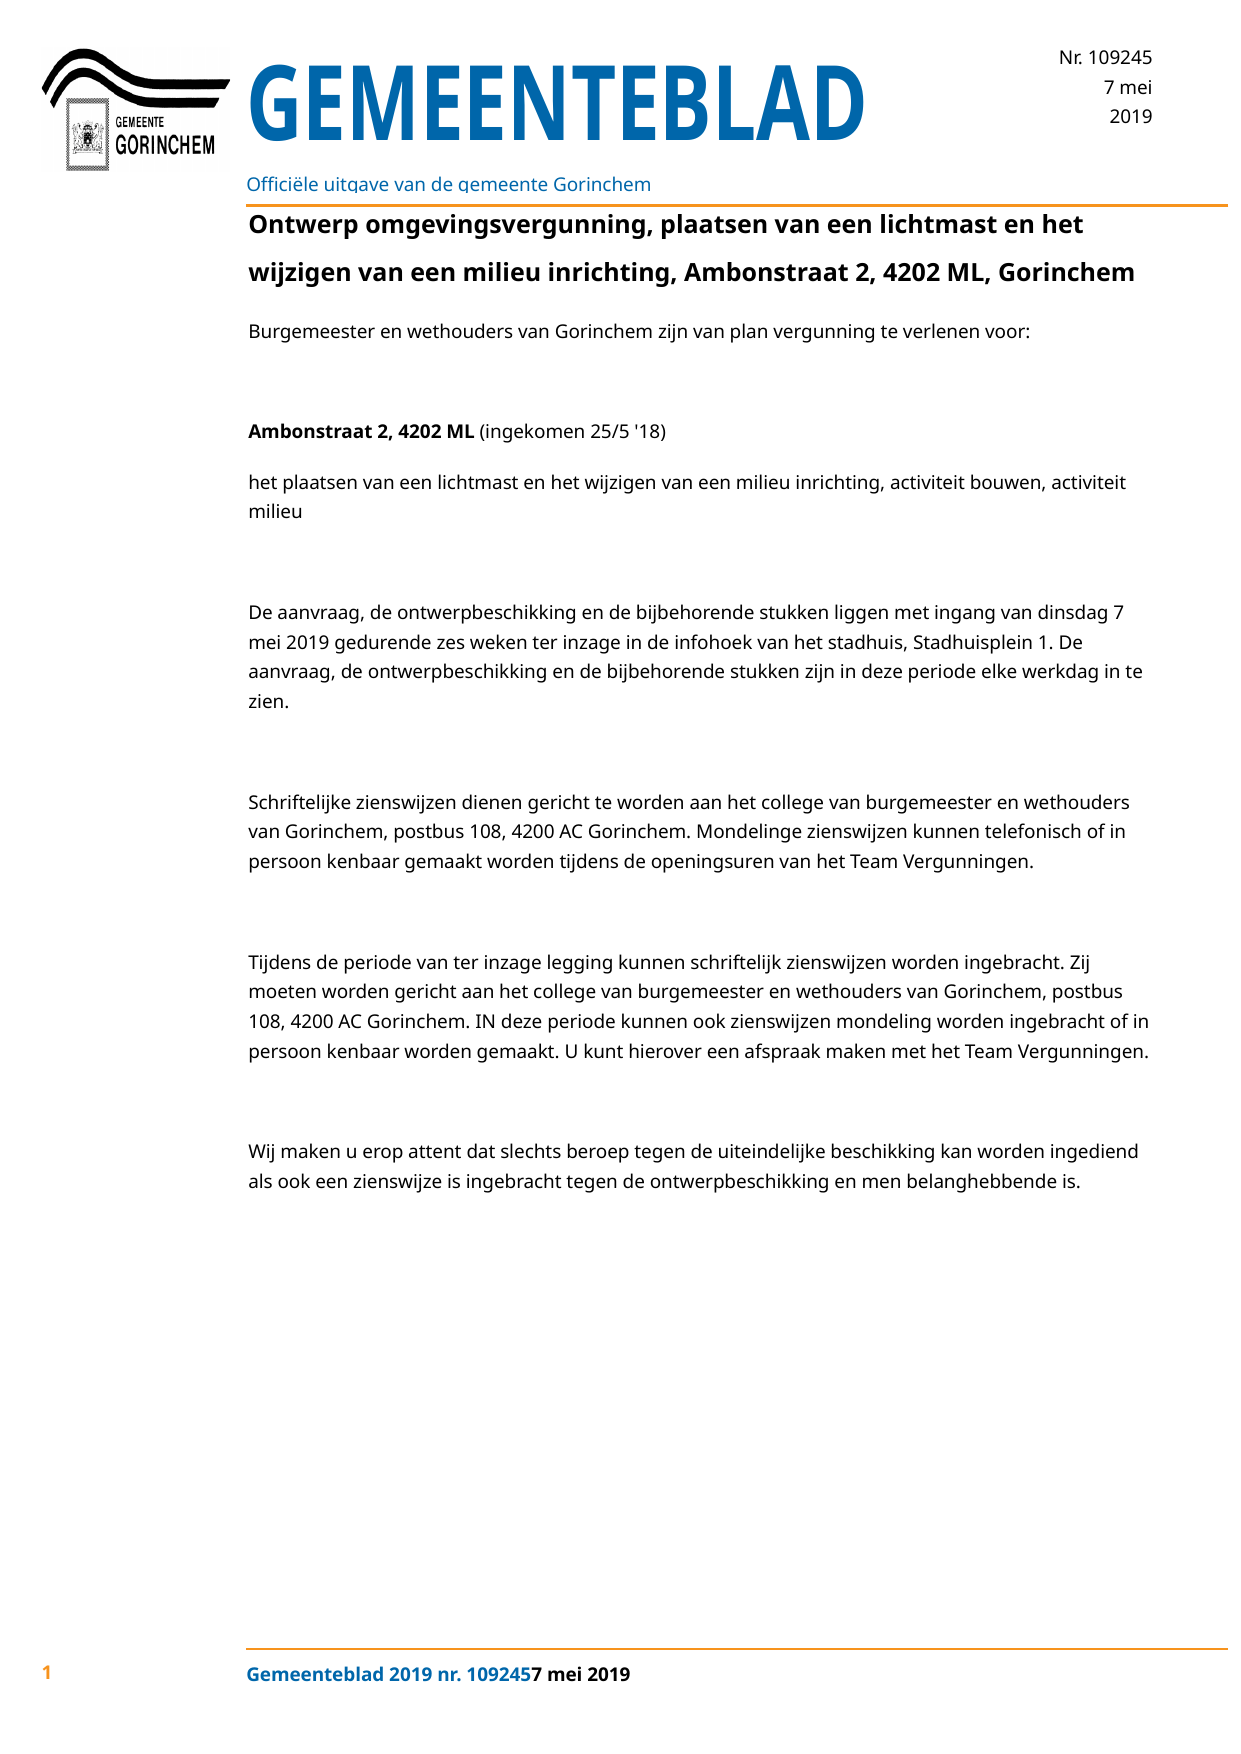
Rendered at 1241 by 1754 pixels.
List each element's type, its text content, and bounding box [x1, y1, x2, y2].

text De aanvraag, de ontwerpbeschikking en de bijbehorende stukken liggen met ingang van dinsdag 7 mei 2019 gedurende zes weken ter inzage in de infohoek van het stadhuis, Stadhuisplein 1. De aanvraag, de ontwerpbeschikking en de bijbehorende stukken zijn in deze periode elke werkdag in te zien. [248, 599, 1152, 714]
text Wij maken u erop attent dat slechts beroep tegen de uiteindelijke beschikking kan worden ingediend als ook een zienswijze is ingebracht tegen de ontwerpbeschikking en men belanghebbende is. [248, 1139, 1152, 1194]
text Tijdens de periode van ter inzage legging kunnen schriftelijk zienswijzen worden ingebracht. Zij moeten worden gericht aan het college van burgemeester en wethouders van Gorinchem, postbus 108, 4200 AC Gorinchem. IN deze periode kunnen ook zienswijzen mondeling worden ingebracht of in persoon kenbaar worden gemaakt. U kunt hierover een afspraak maken met het Team Vergunningen. [248, 949, 1152, 1064]
text Burgemeester en wethouders van Gorinchem zijn van plan vergunning te verlenen voor: [248, 318, 1152, 344]
picture [41, 47, 231, 172]
text Schriftelijke zienswijzen dienen gericht te worden aan het college van burgemeester en wethouders van Gorinchem, postbus 108, 4200 AC Gorinchem. Mondelinge zienswijzen kunnen telefonisch of in persoon kenbaar gemaakt worden tijdens de openingsuren van het Team Vergunningen. [248, 789, 1152, 874]
text het plaatsen van een lichtmast en het wijzigen van een milieu inrichting, activiteit bouwen, activiteit milieu [248, 469, 1152, 524]
text Ontwerp omgevingsvergunning, plaatsen van een lichtmast en het wijzigen van een milieu inrichting, Ambonstraat 2, 4202 ML, Gorinchem [248, 207, 1152, 288]
text Ambonstraat 2, 4202 ML (ingekomen 25/5 '18) [248, 419, 1152, 444]
